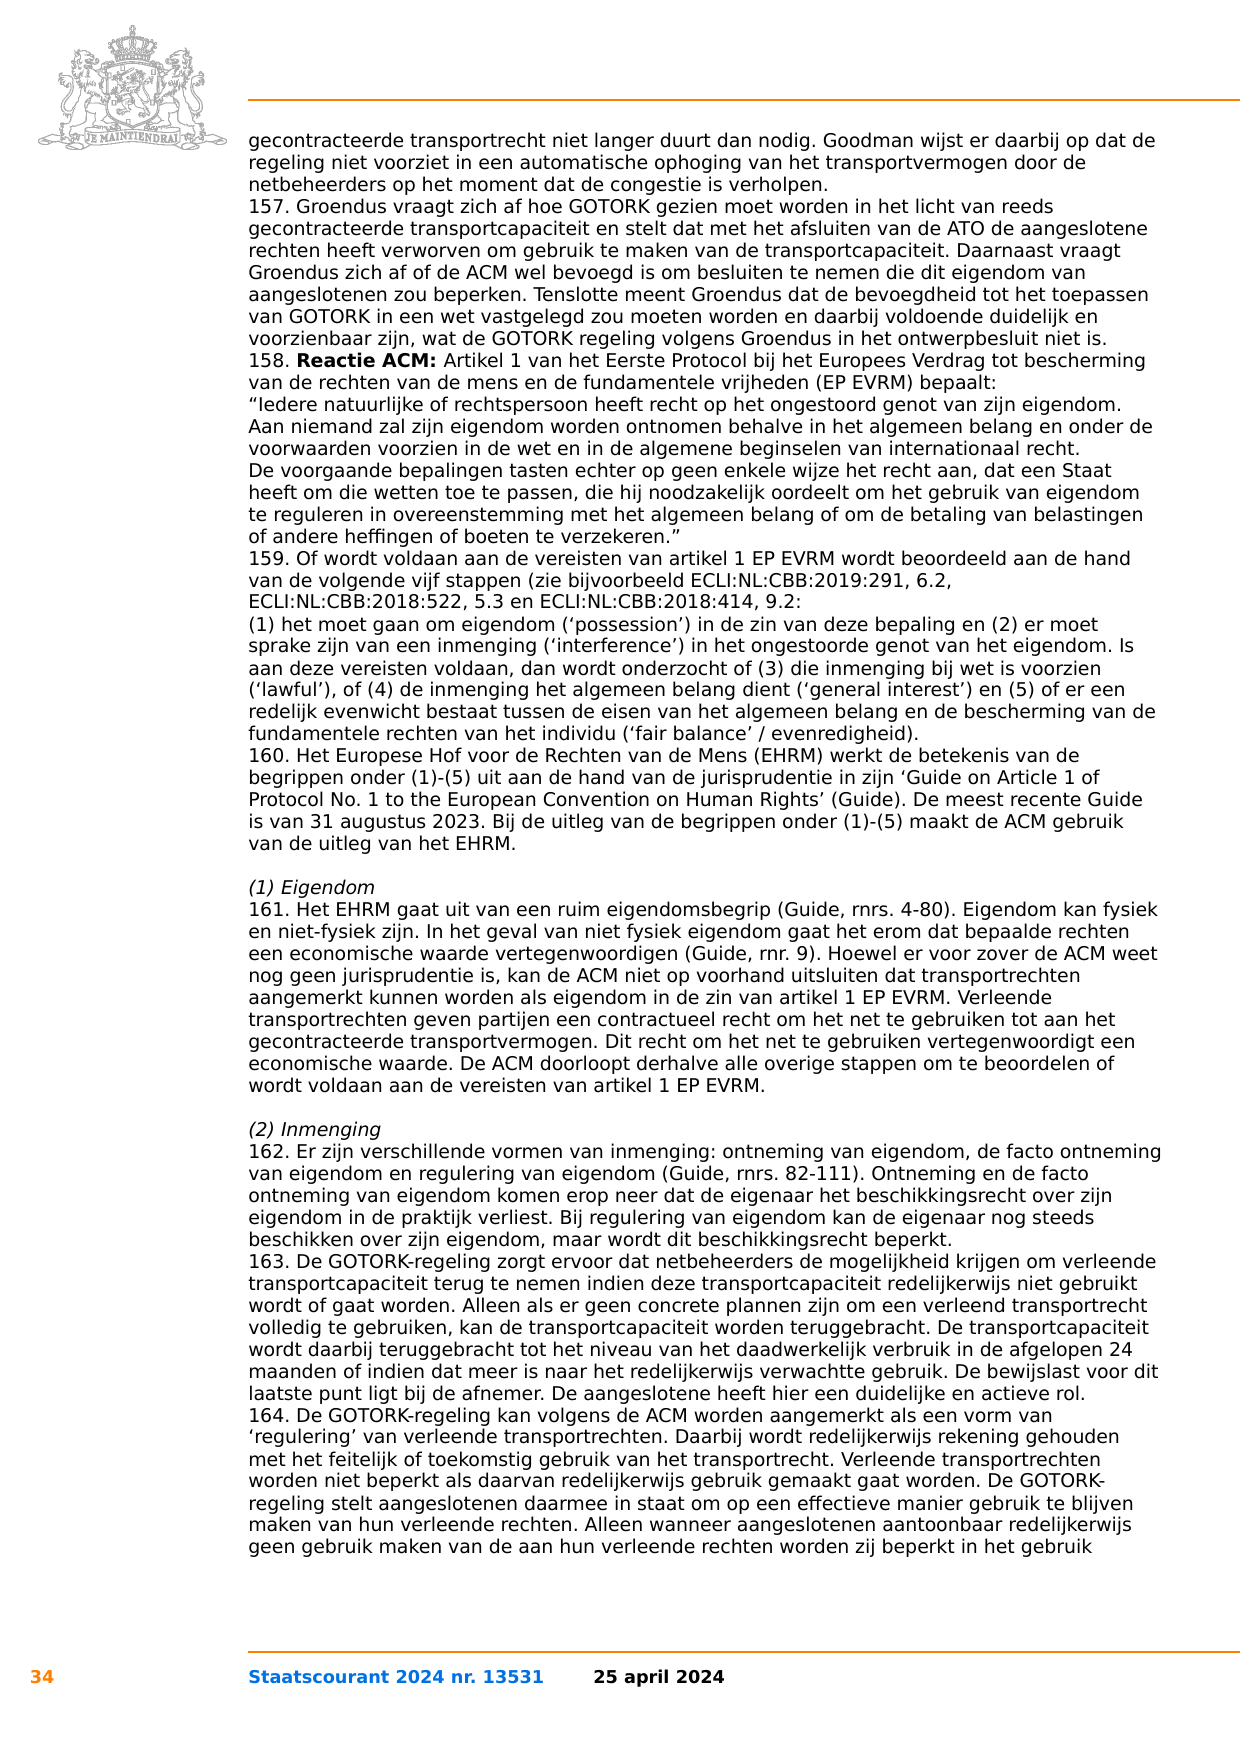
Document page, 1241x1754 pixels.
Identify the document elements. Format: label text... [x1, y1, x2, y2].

text 163. De GOTORK-regeling zorgt ervoor dat netbeheerders de mogelijkheid krijgen om verleende transportcapaciteit terug te nemen indien deze transportcapaciteit redelijkerwijs niet gebruikt wordt of gaat worden. Alleen als er geen concrete plannen zijn om een verleend transportrecht volledig te gebruiken, kan de transportcapaciteit worden teruggebracht. De transportcapaciteit wordt daarbij teruggebracht tot het niveau van het daadwerkelijk verbruik in de afgelopen 24 maanden of indien dat meer is naar het redelijkerwijs verwachtte gebruik. De bewijslast voor dit laatste punt ligt bij de afnemer. De aangeslotene heeft hier een duidelijke en actieve rol. [248, 1251, 1163, 1404]
picture [38, 25, 227, 150]
text 158. Reactie ACM: Artikel 1 van het Eerste Protocol bij het Europees Verdrag tot bescherming van de rechten van de mens en de fundamentele vrijheden (EP EVRM) bepaalt: [248, 350, 1163, 394]
text 161. Het EHRM gaat uit van een ruim eigendomsbegrip (Guide, rnrs. 4-80). Eigendom kan fysiek en niet-fysiek zijn. In het geval van niet fysiek eigendom gaat het erom dat bepaalde rechten een economische waarde vertegenwoordigen (Guide, rnr. 9). Hoewel er voor zover de ACM weet nog geen jurisprudentie is, kan de ACM niet op voorhand uitsluiten dat transportrechten aangemerkt kunnen worden als eigendom in de zin van artikel 1 EP EVRM. Verleende transportrechten geven partijen een contractueel recht om het net te gebruiken tot aan het gecontracteerde transportvermogen. Dit recht om het net te gebruiken vertegenwoordigt een economische waarde. De ACM doorloopt derhalve alle overige stappen om te beoordelen of wordt voldaan aan de vereisten van artikel 1 EP EVRM. [248, 899, 1163, 1097]
text 159. Of wordt voldaan aan de vereisten van artikel 1 EP EVRM wordt beoordeeld aan de hand van de volgende vijf stappen (zie bijvoorbeeld ECLI:NL:CBB:2019:291, 6.2, ECLI:NL:CBB:2018:522, 5.3 en ECLI:NL:CBB:2018:414, 9.2: [248, 547, 1163, 613]
text “Iedere natuurlijke of rechtspersoon heeft recht op het ongestoord genot van zijn eigendom. Aan niemand zal zijn eigendom worden ontnomen behalve in het algemeen belang en onder de voorwaarden voorzien in de wet en in de algemene beginselen van internationaal recht. [248, 394, 1163, 459]
subtitle (1) Eigendom [248, 877, 1163, 899]
text 160. Het Europese Hof voor de Rechten van de Mens (EHRM) werkt de betekenis van de begrippen onder (1)-(5) uit aan de hand van de jurisprudentie in zijn ‘Guide on Article 1 of Protocol No. 1 to the European Convention on Human Rights’ (Guide). De meest recente Guide is van 31 augustus 2023. Bij de uitleg van de begrippen onder (1)-(5) maakt de ACM gebruik van de uitleg van het EHRM. [248, 745, 1163, 855]
text 164. De GOTORK-regeling kan volgens de ACM worden aangemerkt als een vorm van ‘regulering’ van verleende transportrechten. Daarbij wordt redelijkerwijs rekening gehouden met het feitelijk of toekomstig gebruik van het transportrecht. Verleende transportrechten worden niet beperkt als daarvan redelijkerwijs gebruik gemaakt gaat worden. De GOTORK-regeling stelt aangeslotenen daarmee in staat om op een effectieve manier gebruik te blijven maken van hun verleende rechten. Alleen wanneer aangeslotenen aantoonbaar redelijkerwijs geen gebruik maken van de aan hun verleende rechten worden zij beperkt in het gebruik [248, 1404, 1163, 1558]
text 157. Groendus vraagt zich af hoe GOTORK gezien moet worden in het licht van reeds gecontracteerde transportcapaciteit en stelt dat met het afsluiten van de ATO de aangeslotene rechten heeft verworven om gebruik te maken van de transportcapaciteit. Daarnaast vraagt Groendus zich af of de ACM wel bevoegd is om besluiten te nemen die dit eigendom van aangeslotenen zou beperken. Tenslotte meent Groendus dat de bevoegdheid tot het toepassen van GOTORK in een wet vastgelegd zou moeten worden en daarbij voldoende duidelijk en voorzienbaar zijn, wat de GOTORK regeling volgens Groendus in het ontwerpbesluit niet is. [248, 196, 1163, 350]
text 162. Er zijn verschillende vormen van inmenging: ontneming van eigendom, de facto ontneming van eigendom en regulering van eigendom (Guide, rnrs. 82-111). Ontneming en de facto ontneming van eigendom komen erop neer dat de eigenaar het beschikkingsrecht over zijn eigendom in de praktijk verliest. Bij regulering van eigendom kan de eigenaar nog steeds beschikken over zijn eigendom, maar wordt dit beschikkingsrecht beperkt. [248, 1141, 1163, 1251]
text gecontracteerde transportrecht niet langer duurt dan nodig. Goodman wijst er daarbij op dat de regeling niet voorziet in een automatische ophoging van het transportvermogen door de netbeheerders op het moment dat de congestie is verholpen. [248, 130, 1163, 196]
text De voorgaande bepalingen tasten echter op geen enkele wijze het recht aan, dat een Staat heeft om die wetten toe te passen, die hij noodzakelijk oordeelt om het gebruik van eigendom te reguleren in overeenstemming met het algemeen belang of om de betaling van belastingen of andere heffingen of boeten te verzekeren.” [248, 459, 1163, 547]
text (1) het moet gaan om eigendom (‘possession’) in de zin van deze bepaling en (2) er moet sprake zijn van een inmenging (‘interference’) in het ongestoorde genot van het eigendom. Is aan deze vereisten voldaan, dan wordt onderzocht of (3) die inmenging bij wet is voorzien (‘lawful’), of (4) de inmenging het algemeen belang dient (‘general interest’) en (5) of er een redelijk evenwicht bestaat tussen de eisen van het algemeen belang en de bescherming van de fundamentele rechten van het individu (‘fair balance’ / evenredigheid). [248, 613, 1163, 745]
subtitle (2) Inmenging [248, 1119, 1163, 1141]
